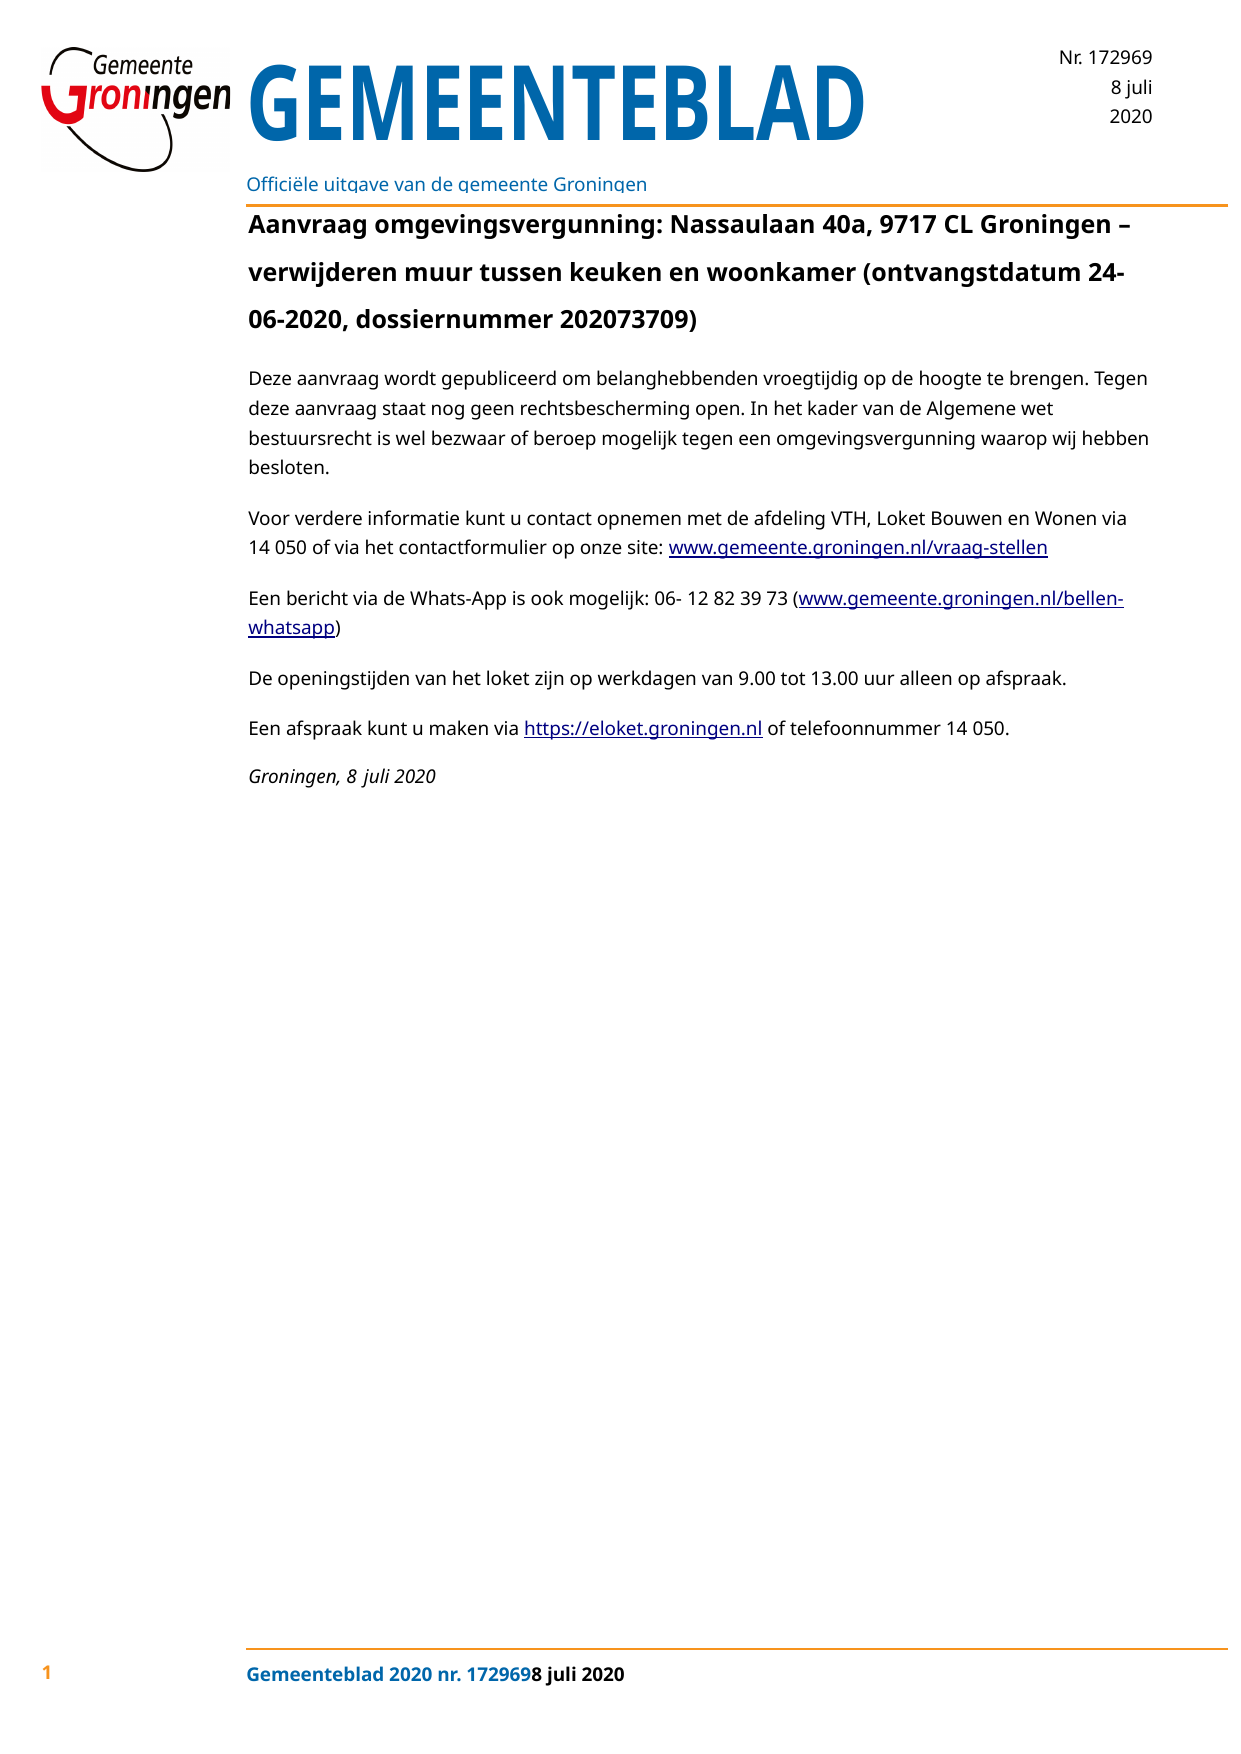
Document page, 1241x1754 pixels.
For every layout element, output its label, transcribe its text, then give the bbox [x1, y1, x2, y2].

text Aanvraag omgevingsvergunning: Nassaulaan 40a, 9717 CL Groningen – verwijderen muur tussen keuken en woonkamer (ontvangstdatum 24-06-2020, dossiernummer 202073709) [248, 207, 1152, 336]
text Deze aanvraag wordt gepubliceerd om belanghebbenden vroegtijdig op de hoogte te brengen. Tegen deze aanvraag staat nog geen rechtsbescherming open. In het kader van de Algemene wet bestuursrecht is wel bezwaar of beroep mogelijk tegen een omgevingsvergunning waarop wij hebben besloten. [248, 366, 1152, 480]
text Voor verdere informatie kunt u contact opnemen met de afdeling VTH, Loket Bouwen en Wonen via 14 050 of via het contactformulier op onze site: www.gemeente.groningen.nl/vraag-stellen [248, 505, 1152, 560]
text Groningen, 8 juli 2020 [248, 763, 1152, 789]
picture [41, 47, 231, 172]
text De openingstijden van het loket zijn op werkdagen van 9.00 tot 13.00 uur alleen op afspraak. [248, 665, 1152, 690]
text Een afspraak kunt u maken via https://eloket.groningen.nl of telefoonnummer 14 050. [248, 715, 1152, 741]
text Een bericht via de Whats-App is ook mogelijk: 06- 12 82 39 73 (www.gemeente.groningen.nl/bellen-whatsapp) [248, 585, 1152, 640]
